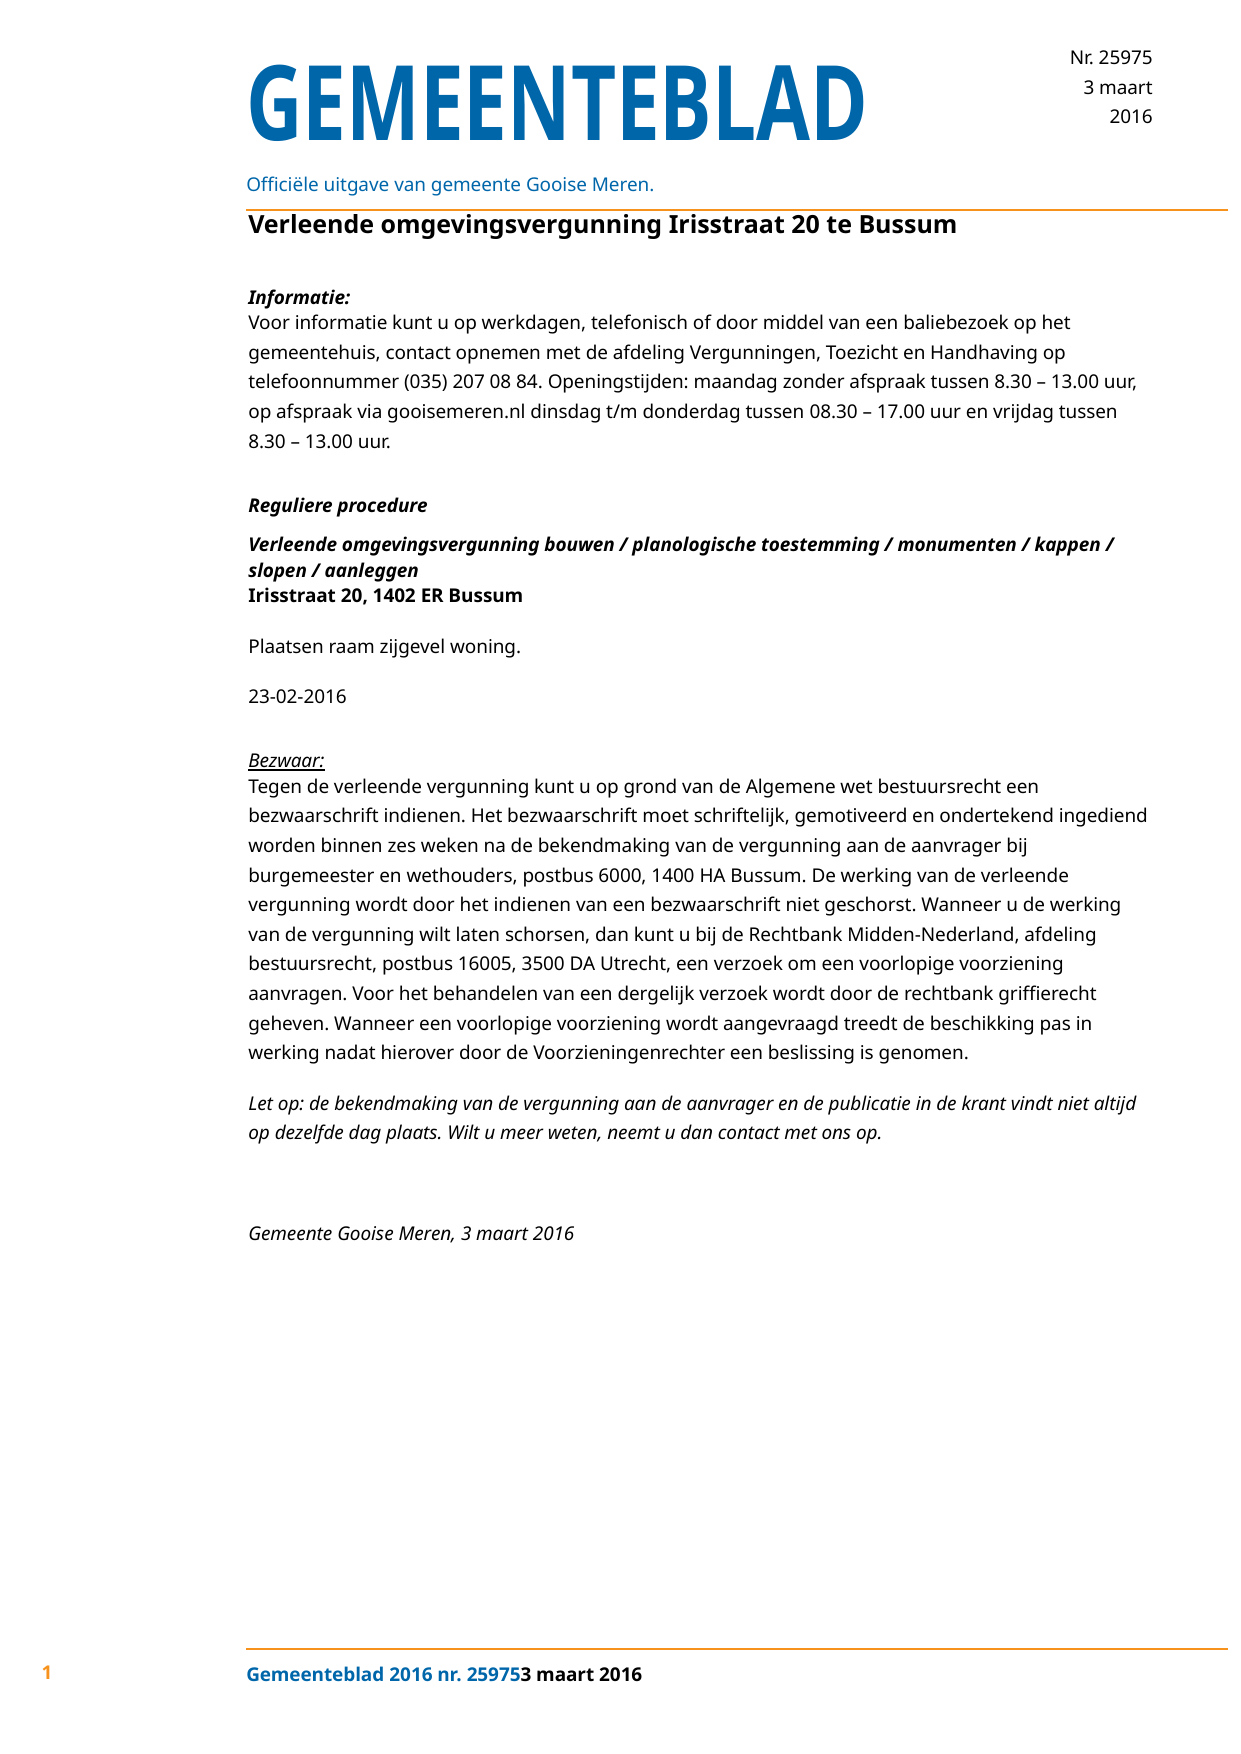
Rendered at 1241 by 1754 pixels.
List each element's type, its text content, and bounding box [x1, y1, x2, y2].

text Let op: de bekendmaking van de vergunning aan de aanvrager en de publicatie in de krant vindt niet altijd op dezelfde dag plaats. Wilt u meer weten, neemt u dan contact met ons op. [248, 1090, 1152, 1145]
text Bezwaar: [248, 747, 1152, 773]
picture [41, 47, 231, 172]
text Tegen de verleende vergunning kunt u op grond van de Algemene wet bestuursrecht een bezwaarschrift indienen. Het bezwaarschrift moet schriftelijk, gemotiveerd en ondertekend ingediend worden binnen zes weken na de bekendmaking van de vergunning aan de aanvrager bij burgemeester en wethouders, postbus 6000, 1400 HA Bussum. De werking van de verleende vergunning wordt door het indienen van een bezwaarschrift niet geschorst. Wanneer u de werking van de vergunning wilt laten schorsen, dan kunt u bij de Rechtbank Midden-Nederland, afdeling bestuursrecht, postbus 16005, 3500 DA Utrecht, een verzoek om een voorlopige voorziening aanvragen. Voor het behandelen van een dergelijk verzoek wordt door de rechtbank griffierecht geheven. Wanneer een voorlopige voorziening wordt aangevraagd treedt de beschikking pas in werking nadat hierover door de Voorzieningenrechter een beslissing is genomen. [248, 773, 1152, 1065]
text Plaatsen raam zijgevel woning. [248, 633, 1152, 659]
text Verleende omgevingsvergunning Irisstraat 20 te Bussum [248, 211, 1152, 241]
text Gemeente Gooise Meren, 3 maart 2016 [248, 1220, 1152, 1246]
text Irisstraat 20, 1402 ER Bussum [248, 583, 1152, 608]
text 23-02-2016 [248, 683, 1152, 709]
text Informatie: [248, 284, 1152, 309]
text Voor informatie kunt u op werkdagen, telefonisch of door middel van een baliebezoek op het gemeentehuis, contact opnemen met de afdeling Vergunningen, Toezicht en Handhaving op telefoonnummer (035) 207 08 84. Openingstijden: maandag zonder afspraak tussen 8.30 – 13.00 uur, op afspraak via gooisemeren.nl dinsdag t/m donderdag tussen 08.30 – 17.00 uur en vrijdag tussen 8.30 – 13.00 uur. [248, 309, 1152, 454]
text Verleende omgevingsvergunning bouwen / planologische toestemming / monumenten / kappen / slopen / aanleggen [248, 531, 1152, 583]
text Reguliere procedure [248, 492, 1152, 518]
